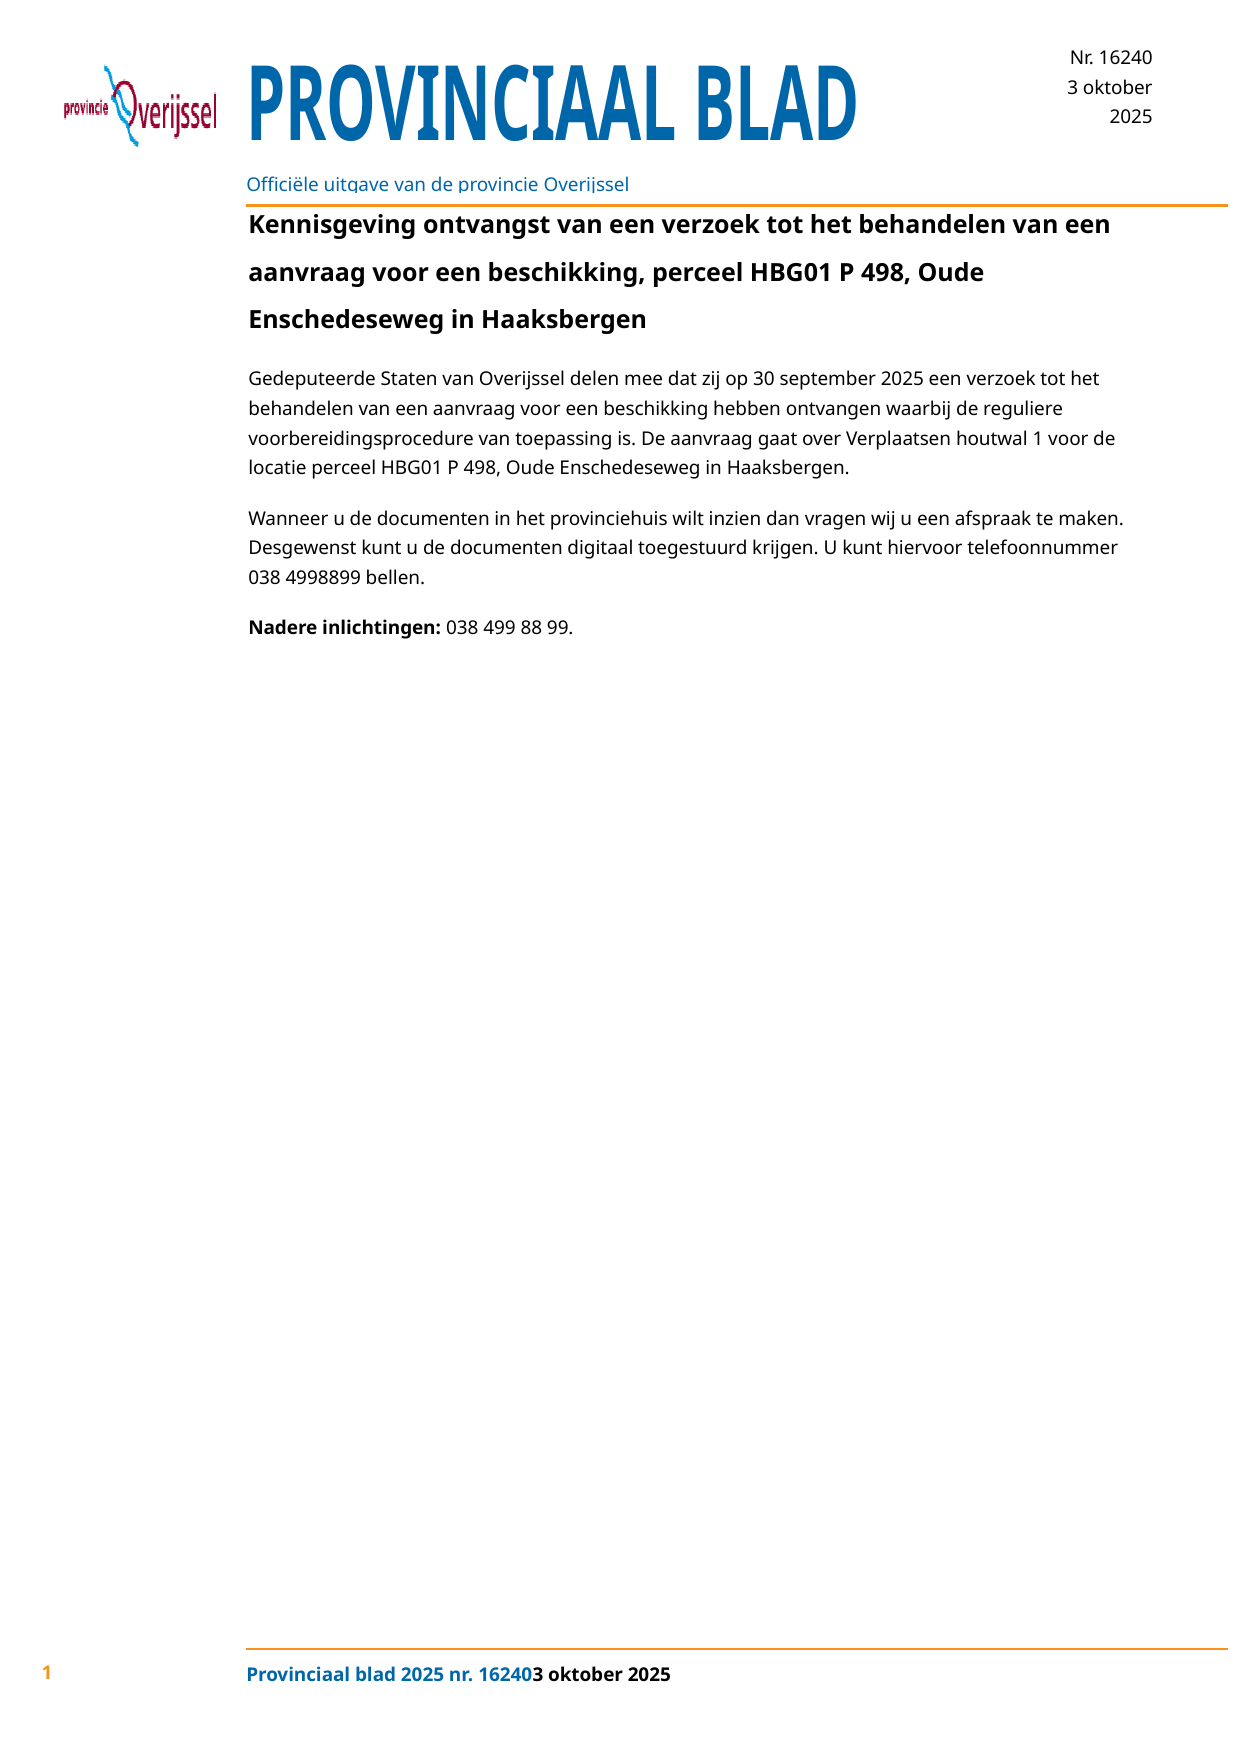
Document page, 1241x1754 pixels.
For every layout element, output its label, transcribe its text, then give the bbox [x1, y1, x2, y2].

text Nadere inlichtingen: 038 499 88 99. [248, 614, 1152, 640]
picture [41, 47, 231, 172]
text Gedeputeerde Staten van Overijssel delen mee dat zij op 30 september 2025 een verzoek tot het behandelen van een aanvraag voor een beschikking hebben ontvangen waarbij de reguliere voorbereidingsprocedure van toepassing is. De aanvraag gaat over Verplaatsen houtwal 1 voor de locatie perceel HBG01 P 498, Oude Enschedeseweg in Haaksbergen. [248, 366, 1152, 480]
text Wanneer u de documenten in het provinciehuis wilt inzien dan vragen wij u een afspraak te maken. Desgewenst kunt u de documenten digitaal toegestuurd krijgen. U kunt hiervoor telefoonnummer 038 4998899 bellen. [248, 505, 1152, 589]
text Kennisgeving ontvangst van een verzoek tot het behandelen van een aanvraag voor een beschikking, perceel HBG01 P 498, Oude Enschedeseweg in Haaksbergen [248, 207, 1152, 336]
